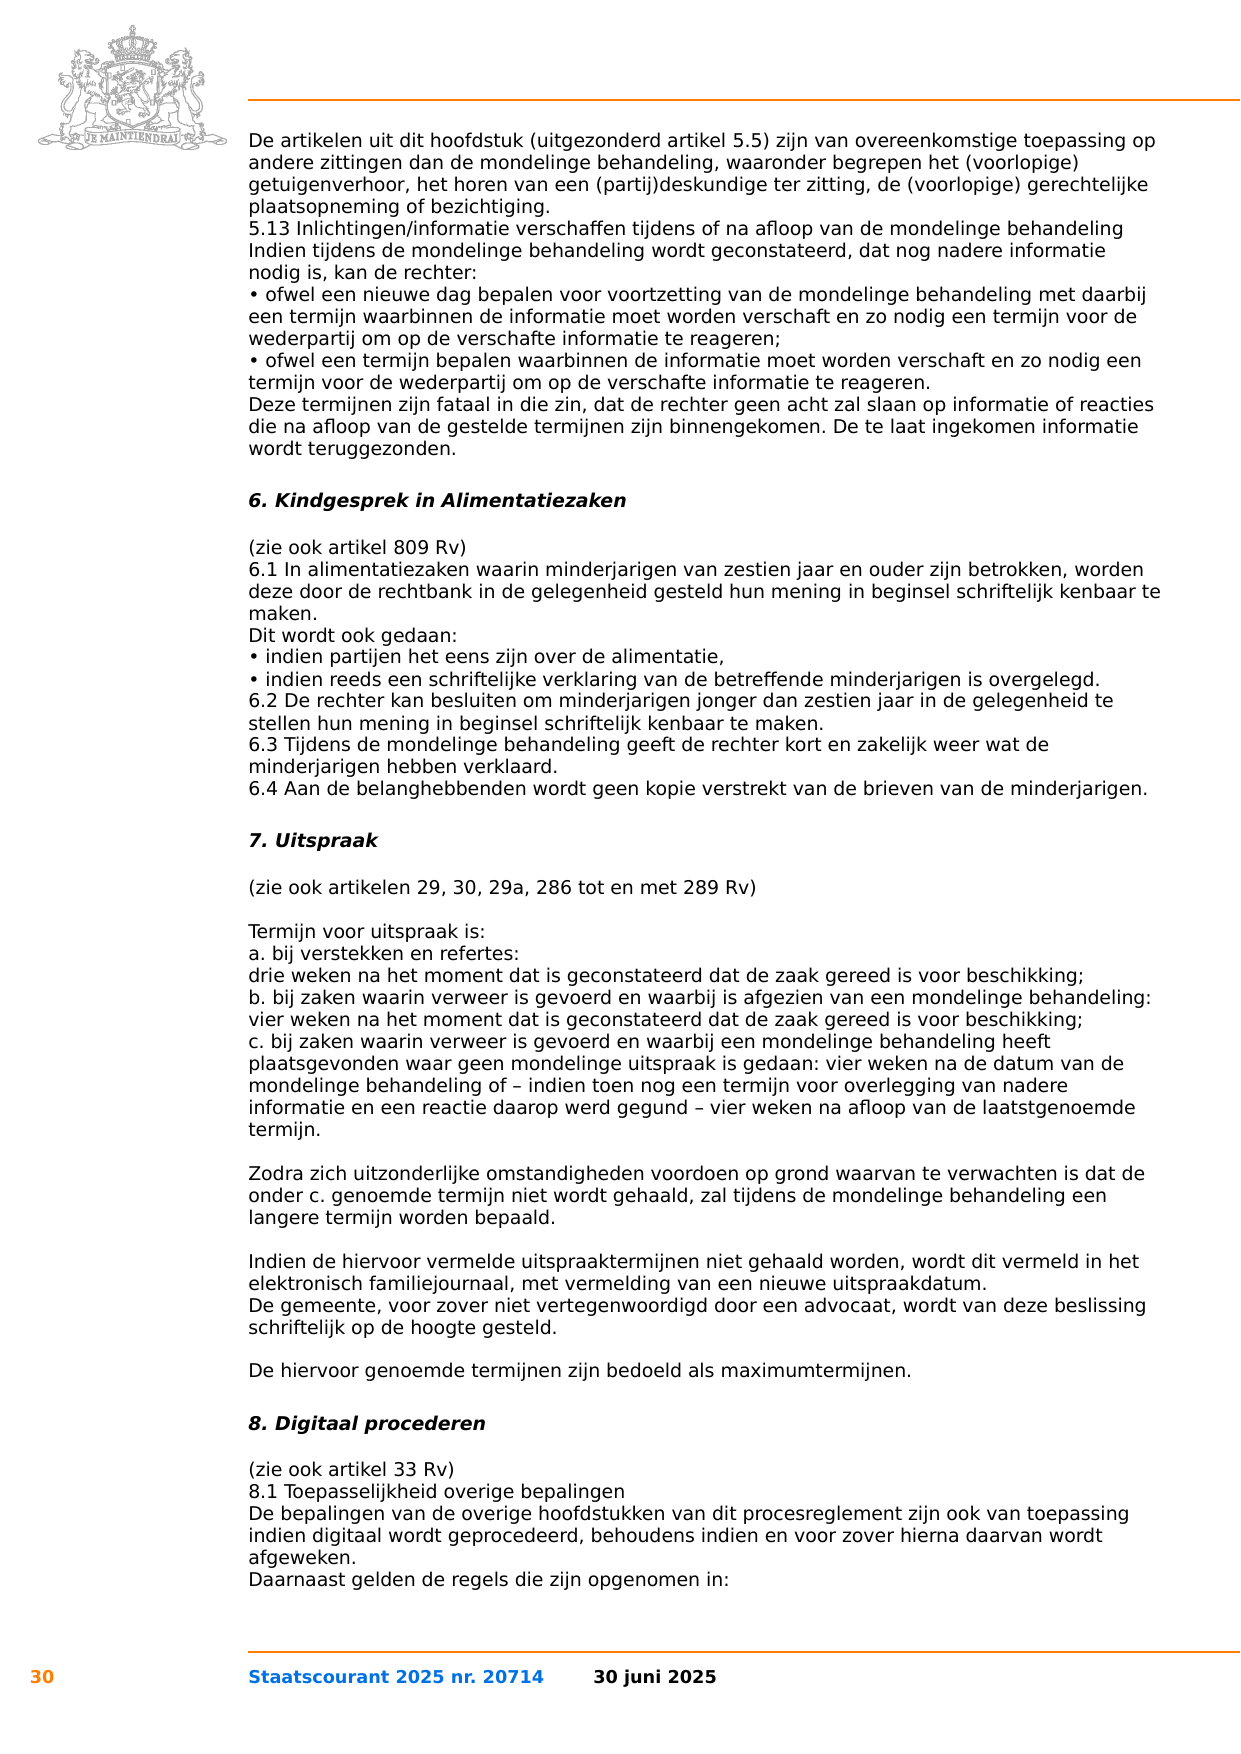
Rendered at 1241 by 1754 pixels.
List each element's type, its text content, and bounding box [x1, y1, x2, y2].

text • ofwel een termijn bepalen waarbinnen de informatie moet worden verschaft en zo nodig een termijn voor de wederpartij om op de verschafte informatie te reageren. [248, 350, 1163, 394]
text (zie ook artikel 33 Rv) [248, 1459, 1163, 1481]
text De bepalingen van de overige hoofdstukken van dit procesreglement zijn ook van toepassing indien digitaal wordt geprocedeerd, behoudens indien en voor zover hierna daarvan wordt afgeweken. [248, 1503, 1163, 1569]
text a. bij verstekken en refertes: [248, 943, 1163, 965]
text 6.2 De rechter kan besluiten om minderjarigen jonger dan zestien jaar in de gelegenheid te stellen hun mening in beginsel schriftelijk kenbaar te maken. [248, 690, 1163, 734]
text c. bij zaken waarin verweer is gevoerd en waarbij een mondelinge behandeling heeft plaatsgevonden waar geen mondelinge uitspraak is gedaan: vier weken na de datum van de mondelinge behandeling of – indien toen nog een termijn voor overlegging van nadere informatie en een reactie daarop werd gegund – vier weken na afloop van de laatstgenoemde termijn. [248, 1031, 1163, 1141]
text 6.4 Aan de belanghebbenden wordt geen kopie verstrekt van de brieven van de minderjarigen. [248, 778, 1163, 800]
text (zie ook artikel 809 Rv) [248, 537, 1163, 558]
text Deze termijnen zijn fataal in die zin, dat de rechter geen acht zal slaan op informatie of reacties die na afloop van de gestelde termijnen zijn binnengekomen. De te laat ingekomen informatie wordt teruggezonden. [248, 394, 1163, 459]
text 6.3 Tijdens de mondelinge behandeling geeft de rechter kort en zakelijk weer wat de minderjarigen hebben verklaard. [248, 734, 1163, 778]
text Indien tijdens de mondelinge behandeling wordt geconstateerd, dat nog nadere informatie nodig is, kan de rechter: [248, 240, 1163, 284]
text Termijn voor uitspraak is: [248, 921, 1163, 943]
text drie weken na het moment dat is geconstateerd dat de zaak gereed is voor beschikking; [248, 965, 1163, 987]
text vier weken na het moment dat is geconstateerd dat de zaak gereed is voor beschikking; [248, 1009, 1163, 1031]
text 8.1 Toepasselijkheid overige bepalingen [248, 1481, 1163, 1503]
picture [38, 25, 227, 150]
text b. bij zaken waarin verweer is gevoerd en waarbij is afgezien van een mondelinge behandeling: [248, 987, 1163, 1009]
subtitle 7. Uitspraak [248, 830, 1163, 852]
text De artikelen uit dit hoofdstuk (uitgezonderd artikel 5.5) zijn van overeenkomstige toepassing op andere zittingen dan de mondelinge behandeling, waaronder begrepen het (voorlopige) getuigenverhoor, het horen van een (partij)deskundige ter zitting, de (voorlopige) gerechtelijke plaatsopneming of bezichtiging. [248, 130, 1163, 218]
text De gemeente, voor zover niet vertegenwoordigd door een advocaat, wordt van deze beslissing schriftelijk op de hoogte gesteld. [248, 1294, 1163, 1338]
text 6.1 In alimentatiezaken waarin minderjarigen van zestien jaar en ouder zijn betrokken, worden deze door de rechtbank in de gelegenheid gesteld hun mening in beginsel schriftelijk kenbaar te maken. [248, 558, 1163, 624]
text • ofwel een nieuwe dag bepalen voor voortzetting van de mondelinge behandeling met daarbij een termijn waarbinnen de informatie moet worden verschaft en zo nodig een termijn voor de wederpartij om op de verschafte informatie te reageren; [248, 284, 1163, 350]
text • indien reeds een schriftelijke verklaring van de betreffende minderjarigen is overgelegd. [248, 668, 1163, 690]
text De hiervoor genoemde termijnen zijn bedoeld als maximumtermijnen. [248, 1360, 1163, 1382]
text Zodra zich uitzonderlijke omstandigheden voordoen op grond waarvan te verwachten is dat de onder c. genoemde termijn niet wordt gehaald, zal tijdens de mondelinge behandeling een langere termijn worden bepaald. [248, 1163, 1163, 1229]
subtitle 8. Digitaal procederen [248, 1412, 1163, 1434]
text Daarnaast gelden de regels die zijn opgenomen in: [248, 1569, 1163, 1591]
text • indien partijen het eens zijn over de alimentatie, [248, 646, 1163, 668]
text Indien de hiervoor vermelde uitspraaktermijnen niet gehaald worden, wordt dit vermeld in het elektronisch familiejournaal, met vermelding van een nieuwe uitspraakdatum. [248, 1251, 1163, 1294]
text (zie ook artikelen 29, 30, 29a, 286 tot en met 289 Rv) [248, 877, 1163, 899]
text Dit wordt ook gedaan: [248, 624, 1163, 646]
subtitle 6. Kindgesprek in Alimentatiezaken [248, 489, 1163, 512]
text 5.13 Inlichtingen/informatie verschaffen tijdens of na afloop van de mondelinge behandeling [248, 218, 1163, 240]
